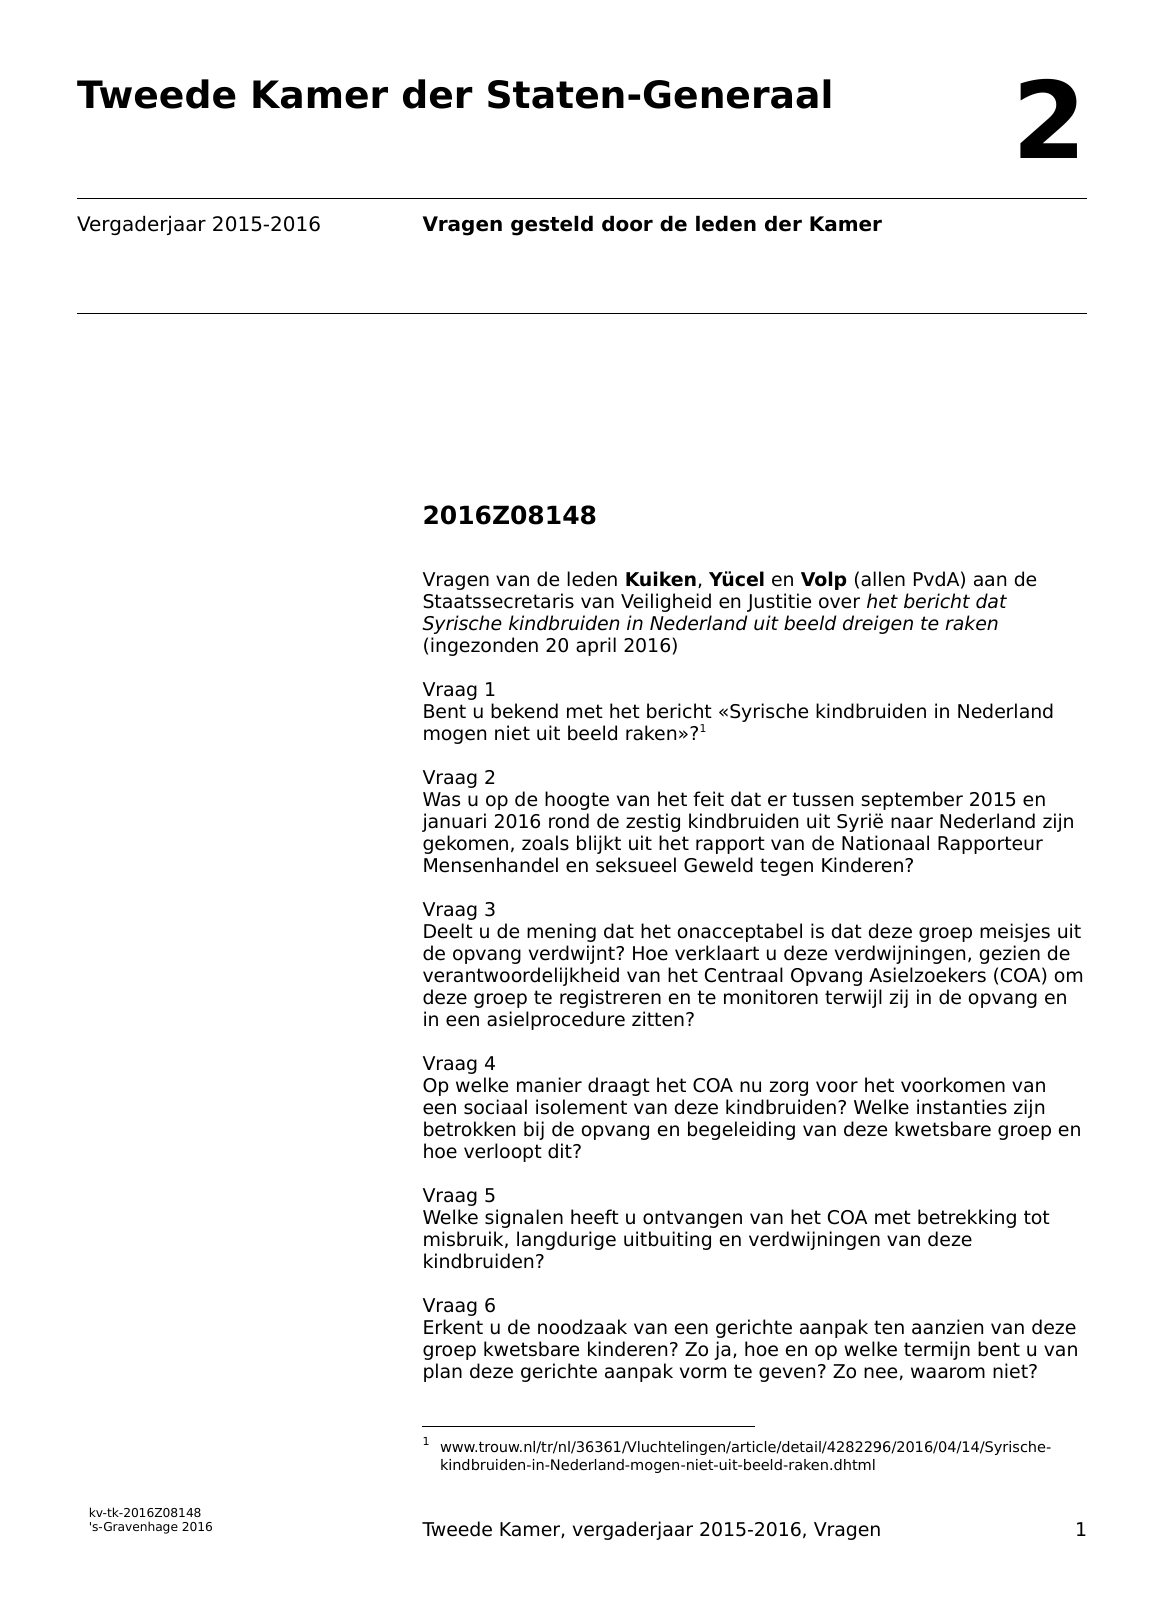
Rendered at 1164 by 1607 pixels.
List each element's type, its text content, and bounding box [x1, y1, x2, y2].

table_cell Vergaderjaar 2015-2016 [77, 199, 422, 313]
text Deelt u de mening dat het onacceptabel is dat deze groep meisjes uit de opvang verdwijnt? Hoe verklaart u deze verdwijningen, gezien de verantwoordelijkheid van het Centraal Opvang Asielzoekers (COA) om deze groep te registreren en te monitoren terwijl zij in de opvang en in een asielprocedure zitten? [422, 921, 1087, 1031]
text Was u op de hoogte van het feit dat er tussen september 2015 en januari 2016 rond de zestig kindbruiden uit Syrië naar Nederland zijn gekomen, zoals blijkt uit het rapport van de Nationaal Rapporteur Mensenhandel en seksueel Geweld tegen Kinderen? [422, 789, 1087, 877]
text Bent u bekend met het bericht «Syrische kindbruiden in Nederland mogen niet uit beeld raken»? [422, 701, 1087, 745]
table_header Tweede Kamer der Staten-Generaal [77, 59, 886, 198]
text 2016Z08148 [422, 501, 1087, 531]
text Erkent u de noodzaak van een gerichte aanpak ten aanzien van deze groep kwetsbare kinderen? Zo ja, hoe en op welke termijn bent u van plan deze gerichte aanpak vorm te geven? Zo nee, waarom niet? [422, 1317, 1087, 1383]
table_cell Vragen gesteld door de leden der Kamer [422, 199, 1087, 313]
table_header 2 [886, 59, 1087, 198]
text Welke signalen heeft u ontvangen van het COA met betrekking tot misbruik, langdurige uitbuiting en verdwijningen van deze kindbruiden? [422, 1207, 1087, 1273]
text www.trouw.nl/tr/nl/36361/Vluchtelingen/article/detail/4282296/2016/04/14/Syrische-kindbruiden-in-Nederland-mogen-niet-uit-beeld-raken.dhtml [422, 1435, 1087, 1474]
text Vraag 2 [422, 767, 1087, 789]
text Vraag 4 [422, 1053, 1087, 1075]
text Vragen van de leden Kuiken, Yücel en Volp (allen PvdA) aan de Staatssecretaris van Veiligheid en Justitie over het bericht dat Syrische kindbruiden in Nederland uit beeld dreigen te raken (ingezonden 20 april 2016) [422, 569, 1087, 657]
text Vraag 1 [422, 679, 1087, 701]
text Vraag 5 [422, 1185, 1087, 1207]
text 's-Gravenhage 2016 [88, 1520, 323, 1534]
text Op welke manier draagt het COA nu zorg voor het voorkomen van een sociaal isolement van deze kindbruiden? Welke instanties zijn betrokken bij de opvang en begeleiding van deze kwetsbare groep en hoe verloopt dit? [422, 1075, 1087, 1163]
text Vraag 3 [422, 899, 1087, 921]
text Vraag 6 [422, 1295, 1087, 1317]
text kv-tk-2016Z08148 [88, 1506, 323, 1520]
